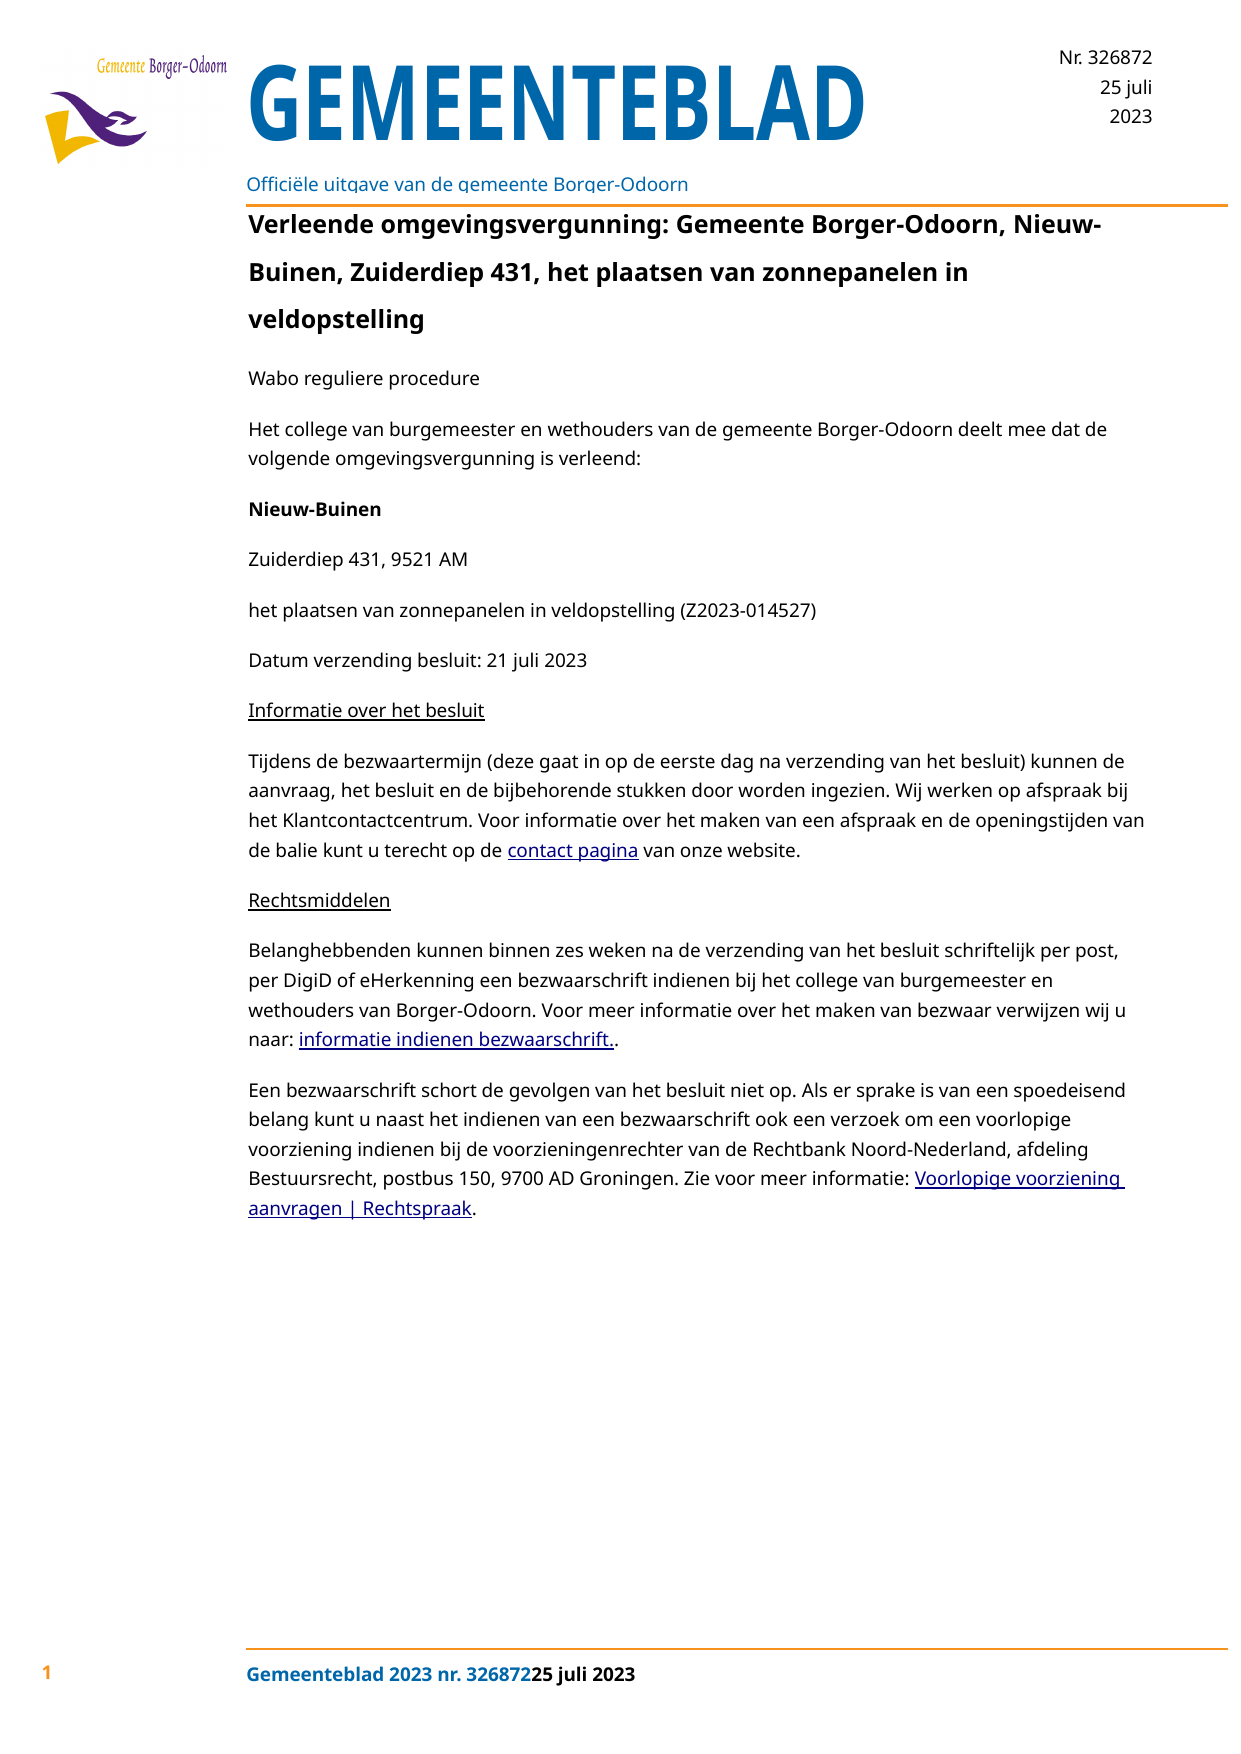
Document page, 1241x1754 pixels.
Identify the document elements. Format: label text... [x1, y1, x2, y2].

text Zuiderdiep 431, 9521 AM [248, 546, 1152, 572]
text Tijdens de bezwaartermijn (deze gaat in op de eerste dag na verzending van het besluit) kunnen de aanvraag, het besluit en de bijbehorende stukken door worden ingezien. Wij werken op afspraak bij het Klantcontactcentrum. Voor informatie over het maken van een afspraak en de openingstijden van de balie kunt u terecht op de contact pagina van onze website. [248, 748, 1152, 862]
text Nieuw-Buinen [248, 496, 1152, 522]
text Wabo reguliere procedure [248, 366, 1152, 391]
text Informatie over het besluit [248, 698, 1152, 723]
text Belanghebbenden kunnen binnen zes weken na de verzending van het besluit schriftelijk per post, per DigiD of eHerkenning een bezwaarschrift indienen bij het college van burgemeester en wethouders van Borger-Odoorn. Voor meer informatie over het maken van bezwaar verwijzen wij u naar: informatie indienen bezwaarschrift.. [248, 938, 1152, 1052]
text Datum verzending besluit: 21 juli 2023 [248, 647, 1152, 673]
text het plaatsen van zonnepanelen in veldopstelling (Z2023-014527) [248, 597, 1152, 622]
text Een bezwaarschrift schort de gevolgen van het besluit niet op. Als er sprake is van een spoedeisend belang kunt u naast het indienen van een bezwaarschrift ook een verzoek om een voorlopige voorziening indienen bij de voorzieningenrechter van de Rechtbank Noord-Nederland, afdeling Bestuursrecht, postbus 150, 9700 AD Groningen. Zie voor meer informatie: Voorlopige voorziening aanvragen | Rechtspraak. [248, 1077, 1152, 1221]
text Het college van burgemeester en wethouders van de gemeente Borger-Odoorn deelt mee dat de volgende omgevingsvergunning is verleend: [248, 416, 1152, 471]
text Verleende omgevingsvergunning: Gemeente Borger-Odoorn, Nieuw-Buinen, Zuiderdiep 431, het plaatsen van zonnepanelen in veldopstelling [248, 207, 1152, 336]
picture [41, 47, 231, 172]
text Rechtsmiddelen [248, 887, 1152, 913]
